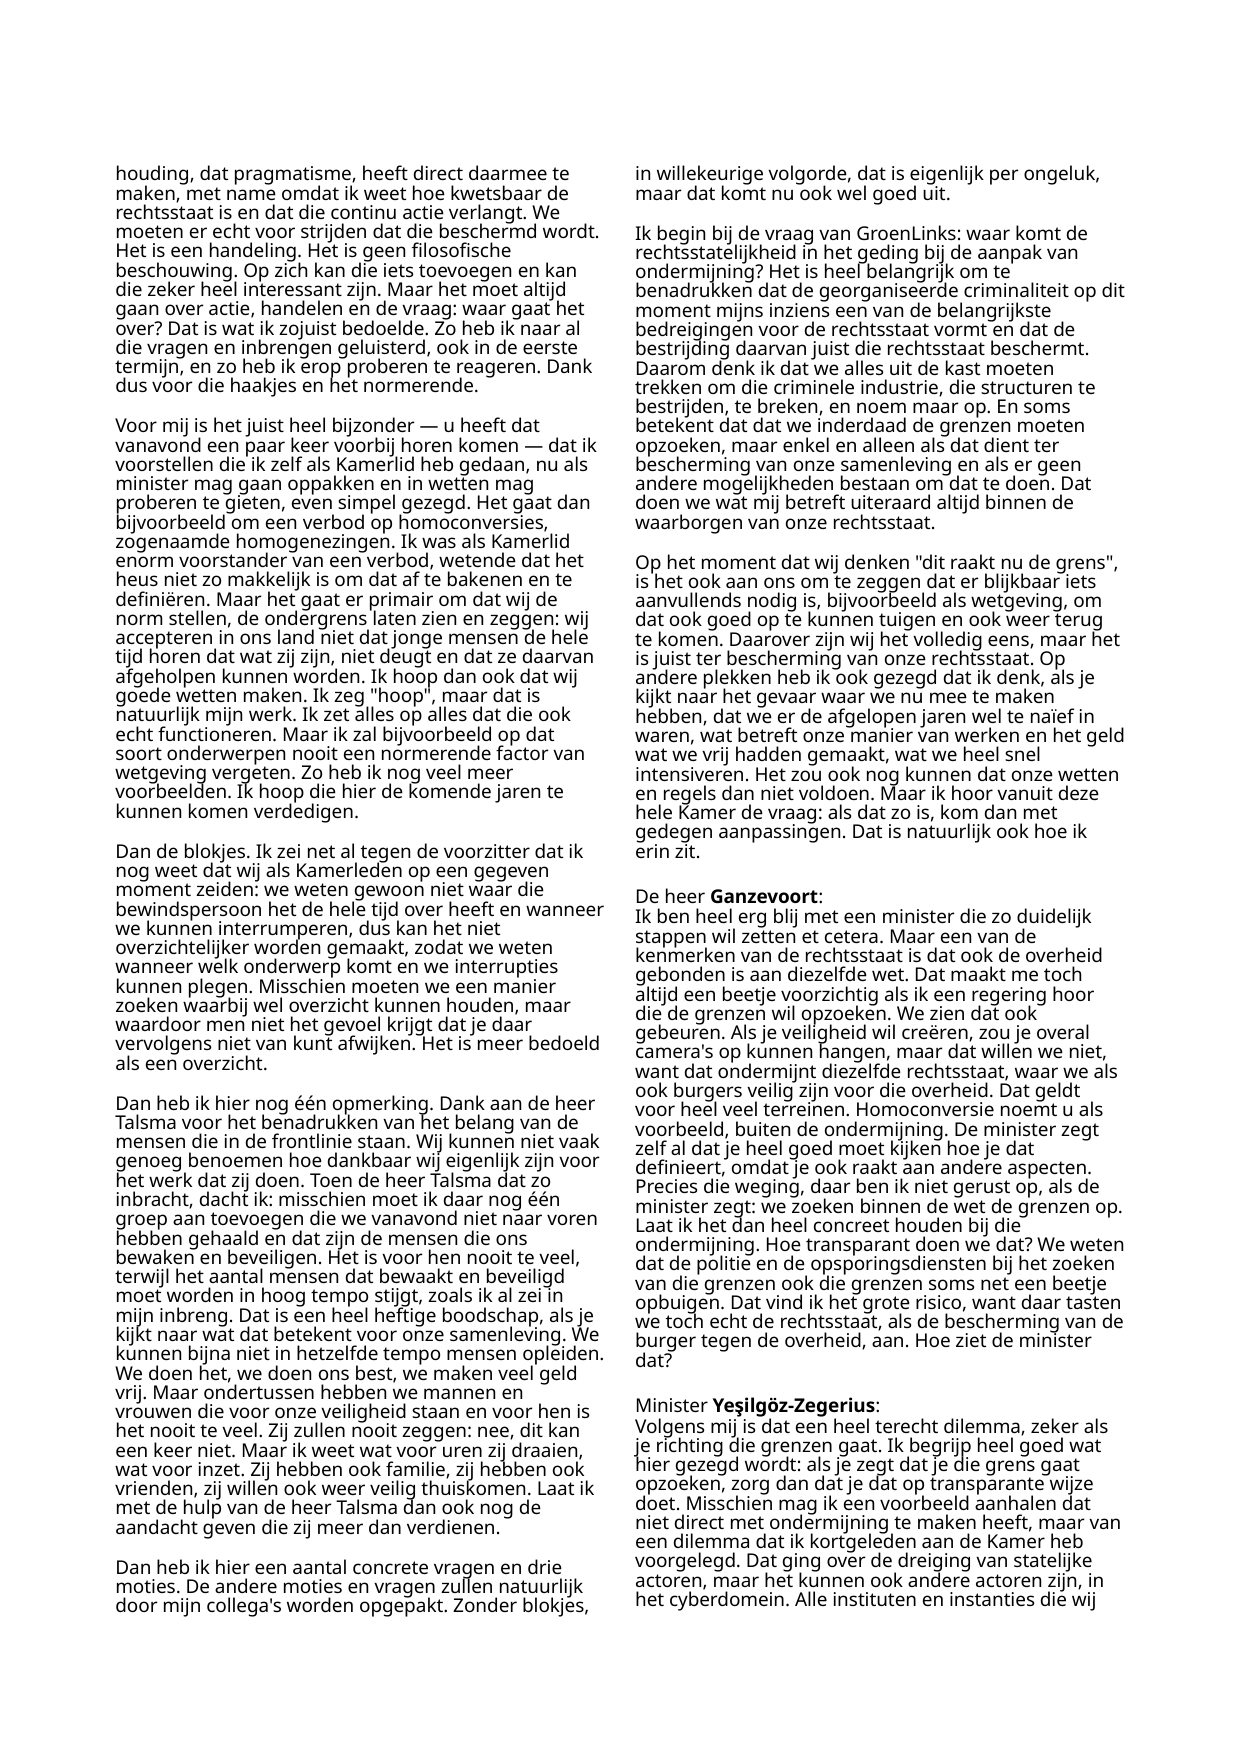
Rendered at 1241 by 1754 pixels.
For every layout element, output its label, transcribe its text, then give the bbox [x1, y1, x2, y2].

text Minister Yeşilgöz-Zegerius: [635, 1392, 1125, 1418]
text Ik ben heel erg blij met een minister die zo duidelijk stappen wil zetten et cetera. Maar een van de kenmerken van de rechtsstaat is dat ook de overheid gebonden is aan diezelfde wet. Dat maakt me toch altijd een beetje voorzichtig als ik een regering hoor die de grenzen wil opzoeken. We zien dat ook gebeuren. Als je veiligheid wil creëren, zou je overal camera's op kunnen hangen, maar dat willen we niet, want dat ondermijnt diezelfde rechtsstaat, waar we als ook burgers veilig zijn voor die overheid. Dat geldt voor heel veel terreinen. Homoconversie noemt u als voorbeeld, buiten de ondermijning. De minister zegt zelf al dat je heel goed moet kijken hoe je dat definieert, omdat je ook raakt aan andere aspecten. Precies die weging, daar ben ik niet gerust op, als de minister zegt: we zoeken binnen de wet de grenzen op. Laat ik het dan heel concreet houden bij die ondermijning. Hoe transparant doen we dat? We weten dat de politie en de opsporingsdiensten bij het zoeken van die grenzen ook die grenzen soms net een beetje opbuigen. Dat vind ik het grote risico, want daar tasten we toch echt de rechtsstaat, als de bescherming van de burger tegen de overheid, aan. Hoe ziet de minister dat? [635, 908, 1125, 1371]
text Ik begin bij de vraag van GroenLinks: waar komt de rechtsstatelijkheid in het geding bij de aanpak van ondermijning? Het is heel belangrijk om te benadrukken dat de georganiseerde criminaliteit op dit moment mijns inziens een van de belangrijkste bedreigingen voor de rechtsstaat vormt en dat de bestrijding daarvan juist die rechtsstaat beschermt. Daarom denk ik dat we alles uit de kast moeten trekken om die criminele industrie, die structuren te bestrijden, te breken, en noem maar op. En soms betekent dat dat we inderdaad de grenzen moeten opzoeken, maar enkel en alleen als dat dient ter bescherming van onze samenleving en als er geen andere mogelijkheden bestaan om dat te doen. Dat doen we wat mij betreft uiteraard altijd binnen de waarborgen van onze rechtsstaat. [635, 224, 1125, 533]
text Volgens mij is dat een heel terecht dilemma, zeker als je richting die grenzen gaat. Ik begrijp heel goed wat hier gezegd wordt: als je zegt dat je die grens gaat opzoeken, zorg dan dat je dat op transparante wijze doet. Misschien mag ik een voorbeeld aanhalen dat niet direct met ondermijning te maken heeft, maar van een dilemma dat ik kortgeleden aan de Kamer heb voorgelegd. Dat ging over de dreiging van statelijke actoren, maar het kunnen ook andere actoren zijn, in het cyberdomein. Alle instituten en instanties die wij [635, 1418, 1125, 1610]
text Dan heb ik hier nog één opmerking. Dank aan de heer Talsma voor het benadrukken van het belang van de mensen die in de frontlinie staan. Wij kunnen niet vaak genoeg benoemen hoe dankbaar wij eigenlijk zijn voor het werk dat zij doen. Toen de heer Talsma dat zo inbracht, dacht ik: misschien moet ik daar nog één groep aan toevoegen die we vanavond niet naar voren hebben gehaald en dat zijn de mensen die ons bewaken en beveiligen. Het is voor hen nooit te veel, terwijl het aantal mensen dat bewaakt en beveiligd moet worden in hoog tempo stijgt, zoals ik al zei in mijn inbreng. Dat is een heel heftige boodschap, als je kijkt naar wat dat betekent voor onze samenleving. We kunnen bijna niet in hetzelfde tempo mensen opleiden. We doen het, we doen ons best, we maken veel geld vrij. Maar ondertussen hebben we mannen en vrouwen die voor onze veiligheid staan en voor hen is het nooit te veel. Zij zullen nooit zeggen: nee, dit kan een keer niet. Maar ik weet wat voor uren zij draaien, wat voor inzet. Zij hebben ook familie, zij hebben ook vrienden, zij willen ook weer veilig thuiskomen. Laat ik met de hulp van de heer Talsma dan ook nog de aandacht geven die zij meer dan verdienen. [115, 1095, 605, 1538]
text Dan heb ik hier een aantal concrete vragen en drie moties. De andere moties en vragen zullen natuurlijk door mijn collega's worden opgepakt. Zonder blokjes, [115, 1559, 605, 1616]
text Dan de blokjes. Ik zei net al tegen de voorzitter dat ik nog weet dat wij als Kamerleden op een gegeven moment zeiden: we weten gewoon niet waar die bewindspersoon het de hele tijd over heeft en wanneer we kunnen interrumperen, dus kan het niet overzichtelijker worden gemaakt, zodat we weten wanneer welk onderwerp komt en we interrupties kunnen plegen. Misschien moeten we een manier zoeken waarbij wel overzicht kunnen houden, maar waardoor men niet het gevoel krijgt dat je daar vervolgens niet van kunt afwijken. Het is meer bedoeld als een overzicht. [115, 843, 605, 1074]
text De heer Ganzevoort: [635, 883, 1125, 908]
text houding, dat pragmatisme, heeft direct daarmee te maken, met name omdat ik weet hoe kwetsbaar de rechtsstaat is en dat die continu actie verlangt. We moeten er echt voor strijden dat die beschermd wordt. Het is een handeling. Het is geen filosofische beschouwing. Op zich kan die iets toevoegen en kan die zeker heel interessant zijn. Maar het moet altijd gaan over actie, handelen en de vraag: waar gaat het over? Dat is wat ik zojuist bedoelde. Zo heb ik naar al die vragen en inbrengen geluisterd, ook in de eerste termijn, en zo heb ik erop proberen te reageren. Dank dus voor die haakjes en het normerende. [115, 165, 605, 397]
text in willekeurige volgorde, dat is eigenlijk per ongeluk, maar dat komt nu ook wel goed uit. [635, 165, 1125, 204]
text Op het moment dat wij denken "dit raakt nu de grens", is het ook aan ons om te zeggen dat er blijkbaar iets aanvullends nodig is, bijvoorbeeld als wetgeving, om dat ook goed op te kunnen tuigen en ook weer terug te komen. Daarover zijn wij het volledig eens, maar het is juist ter bescherming van onze rechtsstaat. Op andere plekken heb ik ook gezegd dat ik denk, als je kijkt naar het gevaar waar we nu mee te maken hebben, dat we er de afgelopen jaren wel te naïef in waren, wat betreft onze manier van werken en het geld wat we vrij hadden gemaakt, wat we heel snel intensiveren. Het zou ook nog kunnen dat onze wetten en regels dan niet voldoen. Maar ik hoor vanuit deze hele Kamer de vraag: als dat zo is, kom dan met gedegen aanpassingen. Dat is natuurlijk ook hoe ik erin zit. [635, 554, 1125, 862]
text Voor mij is het juist heel bijzonder — u heeft dat vanavond een paar keer voorbij horen komen — dat ik voorstellen die ik zelf als Kamerlid heb gedaan, nu als minister mag gaan oppakken en in wetten mag proberen te gieten, even simpel gezegd. Het gaat dan bijvoorbeeld om een verbod op homoconversies, zogenaamde homogenezingen. Ik was als Kamerlid enorm voorstander van een verbod, wetende dat het heus niet zo makkelijk is om dat af te bakenen en te definiëren. Maar het gaat er primair om dat wij de norm stellen, de ondergrens laten zien en zeggen: wij accepteren in ons land niet dat jonge mensen de hele tijd horen dat wat zij zijn, niet deugt en dat ze daarvan afgeholpen kunnen worden. Ik hoop dan ook dat wij goede wetten maken. Ik zeg "hoop", maar dat is natuurlijk mijn werk. Ik zet alles op alles dat die ook echt functioneren. Maar ik zal bijvoorbeeld op dat soort onderwerpen nooit een normerende factor van wetgeving vergeten. Zo heb ik nog veel meer voorbeelden. Ik hoop die hier de komende jaren te kunnen komen verdedigen. [115, 417, 605, 822]
